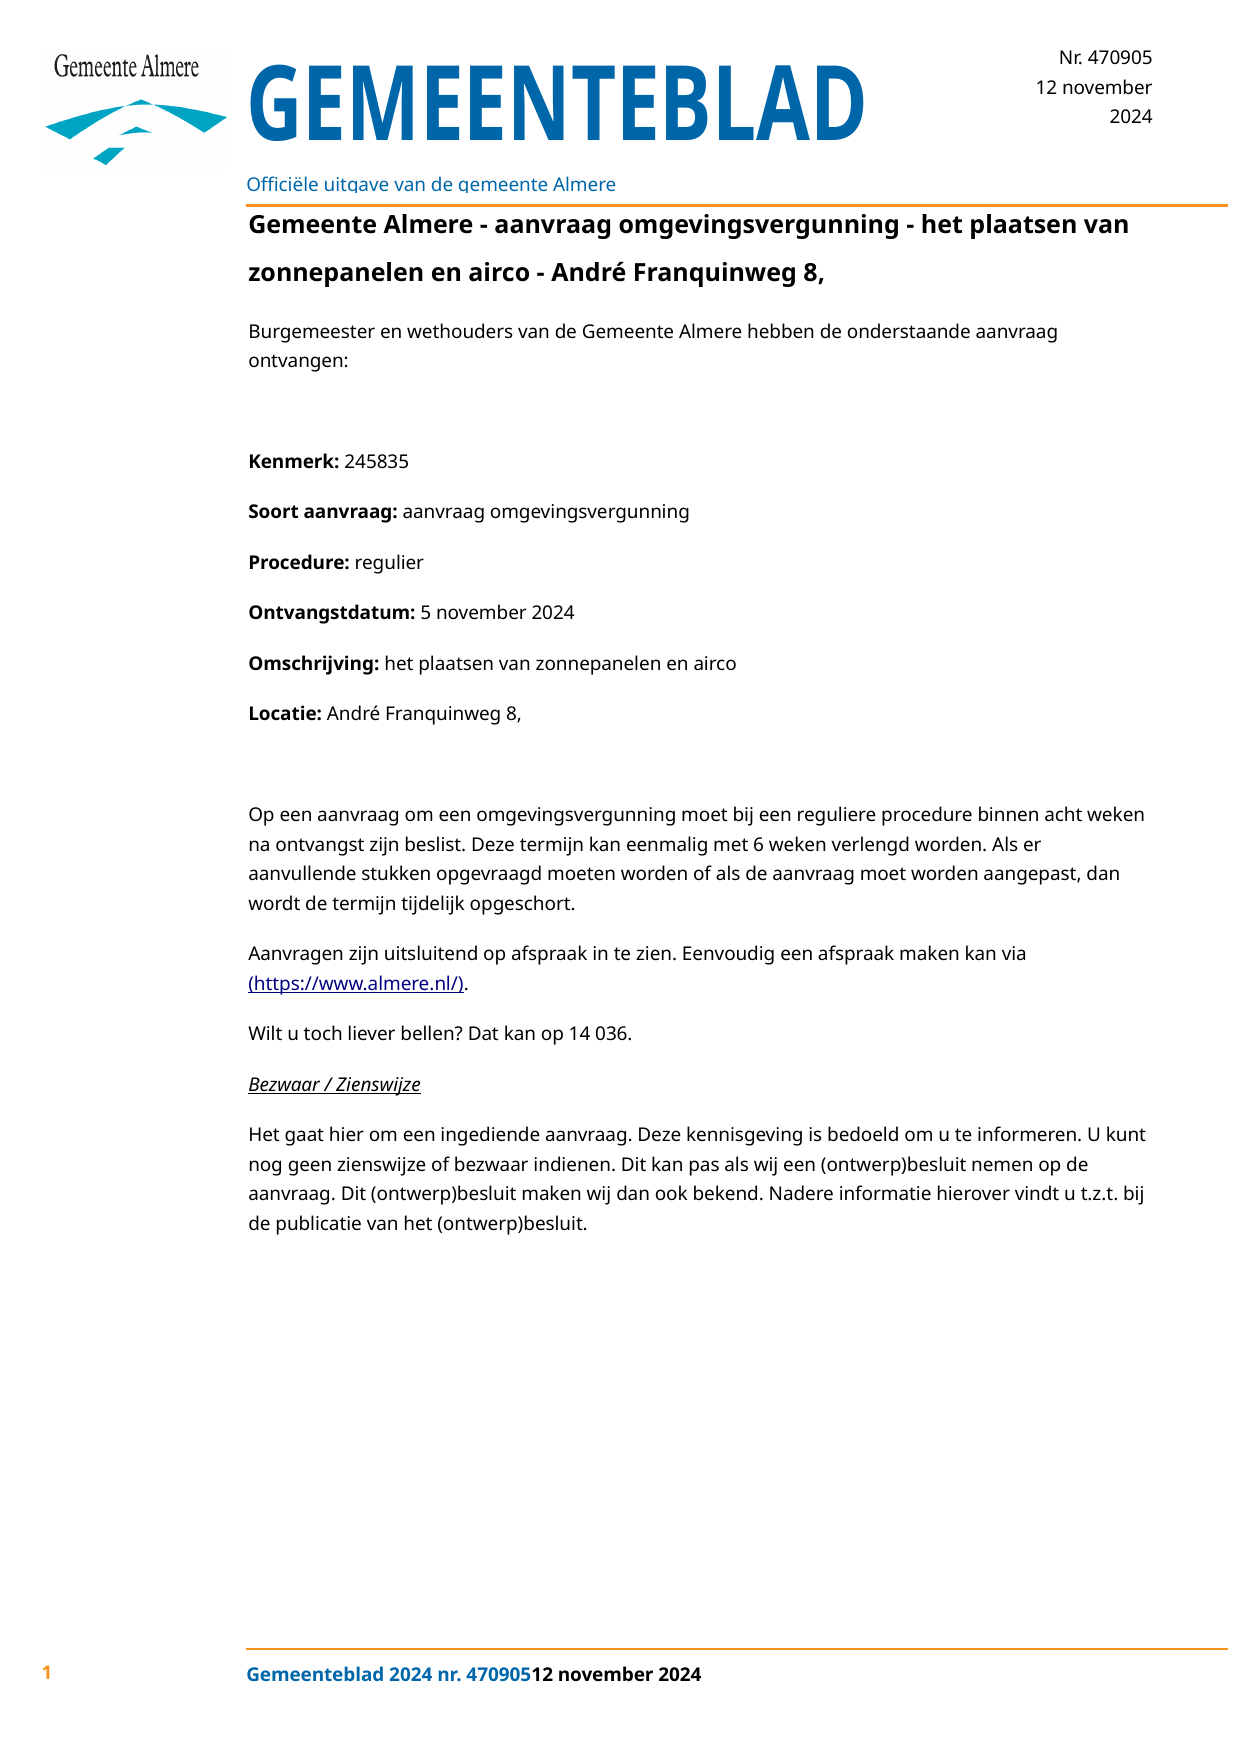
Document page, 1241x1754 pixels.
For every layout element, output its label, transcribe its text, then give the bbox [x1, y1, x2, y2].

text Gemeente Almere - aanvraag omgevingsvergunning - het plaatsen van zonnepanelen en airco - André Franquinweg 8, [248, 207, 1152, 288]
text Aanvragen zijn uitsluitend op afspraak in te zien. Eenvoudig een afspraak maken kan via (https://www.almere.nl/). [248, 940, 1152, 996]
text Omschrijving: het plaatsen van zonnepanelen en airco [248, 650, 1152, 676]
text Het gaat hier om een ingediende aanvraag. Deze kennisgeving is bedoeld om u te informeren. U kunt nog geen zienswijze of bezwaar indienen. Dit kan pas als wij een (ontwerp)besluit nemen op de aanvraag. Dit (ontwerp)besluit maken wij dan ook bekend. Nadere informatie hierover vindt u t.z.t. bij de publicatie van het (ontwerp)besluit. [248, 1121, 1152, 1236]
text Wilt u toch liever bellen? Dat kan op 14 036. [248, 1020, 1152, 1046]
text Ontvangstdatum: 5 november 2024 [248, 599, 1152, 625]
text Bezwaar / Zienswijze [248, 1071, 1152, 1097]
text Op een aanvraag om een omgevingsvergunning moet bij een reguliere procedure binnen acht weken na ontvangst zijn beslist. Deze termijn kan eenmalig met 6 weken verlengd worden. Als er aanvullende stukken opgevraagd moeten worden of als de aanvraag moet worden aangepast, dan wordt de termijn tijdelijk opgeschort. [248, 801, 1152, 916]
text Locatie: André Franquinweg 8, [248, 700, 1152, 726]
text Procedure: regulier [248, 549, 1152, 575]
text Soort aanvraag: aanvraag omgevingsvergunning [248, 499, 1152, 524]
text Burgemeester en wethouders van de Gemeente Almere hebben de onderstaande aanvraag ontvangen: [248, 318, 1152, 373]
picture [41, 47, 231, 172]
text Kenmerk: 245835 [248, 448, 1152, 474]
